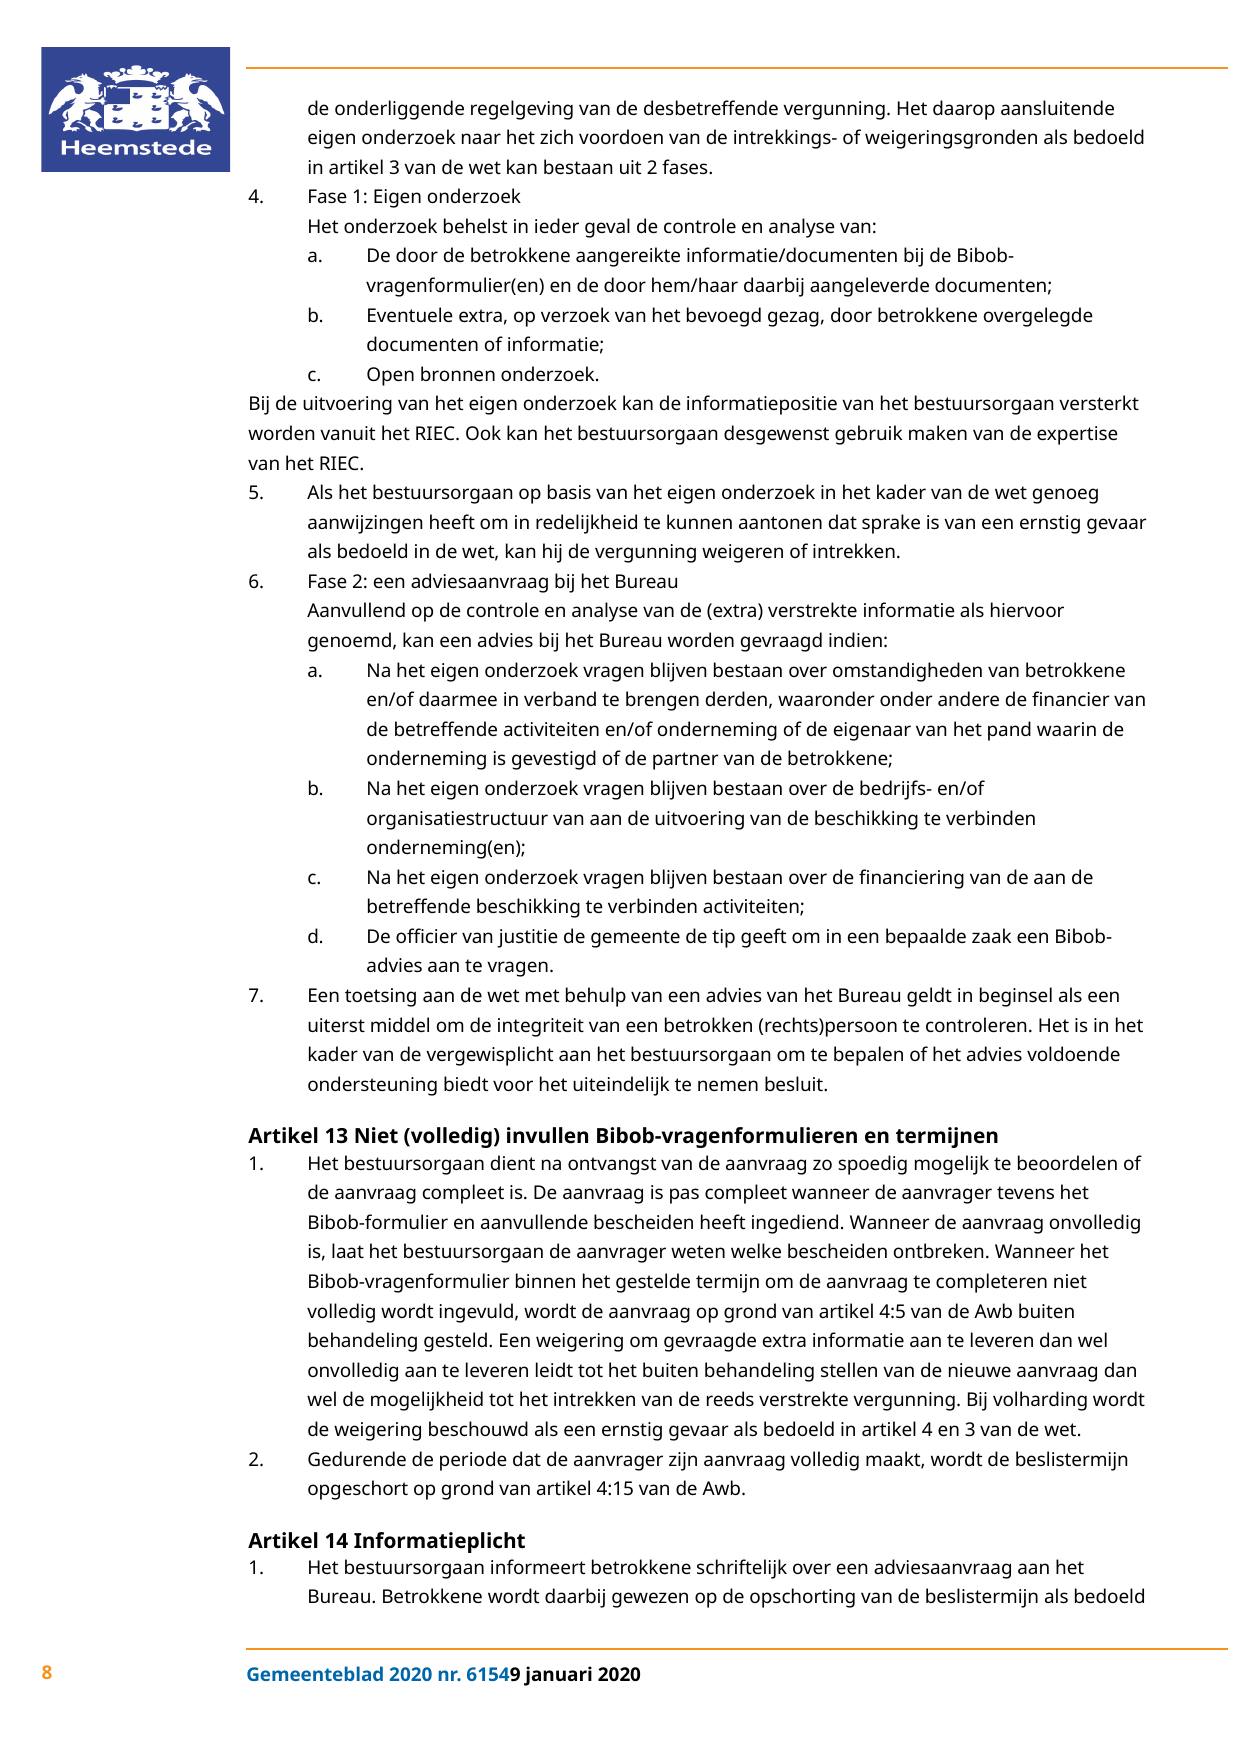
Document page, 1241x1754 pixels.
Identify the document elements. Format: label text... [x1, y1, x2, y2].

picture [41, 47, 231, 172]
list Fase 1: Eigen onderzoek [248, 183, 1152, 209]
list Fase 2: een adviesaanvraag bij het Bureau [248, 568, 1152, 594]
list Open bronnen onderzoek. [307, 361, 1152, 387]
list Als het bestuursorgaan op basis van het eigen onderzoek in het kader van de wet genoeg aanwijzingen heeft om in redelijkheid te kunnen aantonen dat sprake is van een ernstig gevaar als bedoeld in de wet, kan hij de vergunning weigeren of intrekken. [248, 479, 1152, 564]
list De door de betrokkene aangereikte informatie/documenten bij de Bibob-vragenformulier(en) en de door hem/haar daarbij aangeleverde documenten; [307, 243, 1152, 298]
text Artikel 14 Informatieplicht [248, 1526, 1152, 1554]
list Na het eigen onderzoek vragen blijven bestaan over de financiering van de aan de betreffende beschikking te verbinden activiteiten; [307, 864, 1152, 919]
list Het bestuursorgaan informeert betrokkene schriftelijk over een adviesaanvraag aan het Bureau. Betrokkene wordt daarbij gewezen op de opschorting van de beslistermijn als bedoeld [248, 1554, 1152, 1609]
list Na het eigen onderzoek vragen blijven bestaan over omstandigheden van betrokkene en/of daarmee in verband te brengen derden, waaronder onder andere de financier van de betreffende activiteiten en/of onderneming of de eigenaar van het pand waarin de onderneming is gevestigd of de partner van de betrokkene; [307, 657, 1152, 771]
text Artikel 13 Niet (volledig) invullen Bibob-vragenformulieren en termijnen [248, 1121, 1152, 1150]
list de onderliggende regelgeving van de desbetreffende vergunning. Het daarop aansluitende eigen onderzoek naar het zich voordoen van de intrekkings- of weigeringsgronden als bedoeld in artikel 3 van de wet kan bestaan uit 2 fases. [248, 95, 1152, 180]
list Het onderzoek behelst in ieder geval de controle en analyse van: [248, 213, 1152, 239]
list Na het eigen onderzoek vragen blijven bestaan over de bedrijfs- en/of organisatiestructuur van aan de uitvoering van de beschikking te verbinden onderneming(en); [307, 775, 1152, 860]
text Bij de uitvoering van het eigen onderzoek kan de informatiepositie van het bestuursorgaan versterkt worden vanuit het RIEC. Ook kan het bestuursorgaan desgewenst gebruik maken van de expertise van het RIEC. [248, 391, 1152, 476]
list De officier van justitie de gemeente de tip geeft om in een bepaalde zaak een Bibob-advies aan te vragen. [307, 923, 1152, 978]
list Eventuele extra, op verzoek van het bevoegd gezag, door betrokkene overgelegde documenten of informatie; [307, 302, 1152, 357]
list Het bestuursorgaan dient na ontvangst van de aanvraag zo spoedig mogelijk te beoordelen of de aanvraag compleet is. De aanvraag is pas compleet wanneer de aanvrager tevens het Bibob-formulier en aanvullende bescheiden heeft ingediend. Wanneer de aanvraag onvolledig is, laat het bestuursorgaan de aanvrager weten welke bescheiden ontbreken. Wanneer het Bibob-vragenformulier binnen het gestelde termijn om de aanvraag te completeren niet volledig wordt ingevuld, wordt de aanvraag op grond van artikel 4:5 van de Awb buiten behandeling gesteld. Een weigering om gevraagde extra informatie aan te leveren dan wel onvolledig aan te leveren leidt tot het buiten behandeling stellen van de nieuwe aanvraag dan wel de mogelijkheid tot het intrekken van de reeds verstrekte vergunning. Bij volharding wordt de weigering beschouwd als een ernstig gevaar als bedoeld in artikel 4 en 3 van de wet. [248, 1150, 1152, 1442]
list Gedurende de periode dat de aanvrager zijn aanvraag volledig maakt, wordt de beslistermijn opgeschort op grond van artikel 4:15 van de Awb. [248, 1446, 1152, 1501]
list Aanvullend op de controle en analyse van de (extra) verstrekte informatie als hiervoor genoemd, kan een advies bij het Bureau worden gevraagd indien: [248, 598, 1152, 653]
list Een toetsing aan de wet met behulp van een advies van het Bureau geldt in beginsel als een uiterst middel om de integriteit van een betrokken (rechts)persoon te controleren. Het is in het kader van de vergewisplicht aan het bestuursorgaan om te bepalen of het advies voldoende ondersteuning biedt voor het uiteindelijk te nemen besluit. [248, 982, 1152, 1097]
